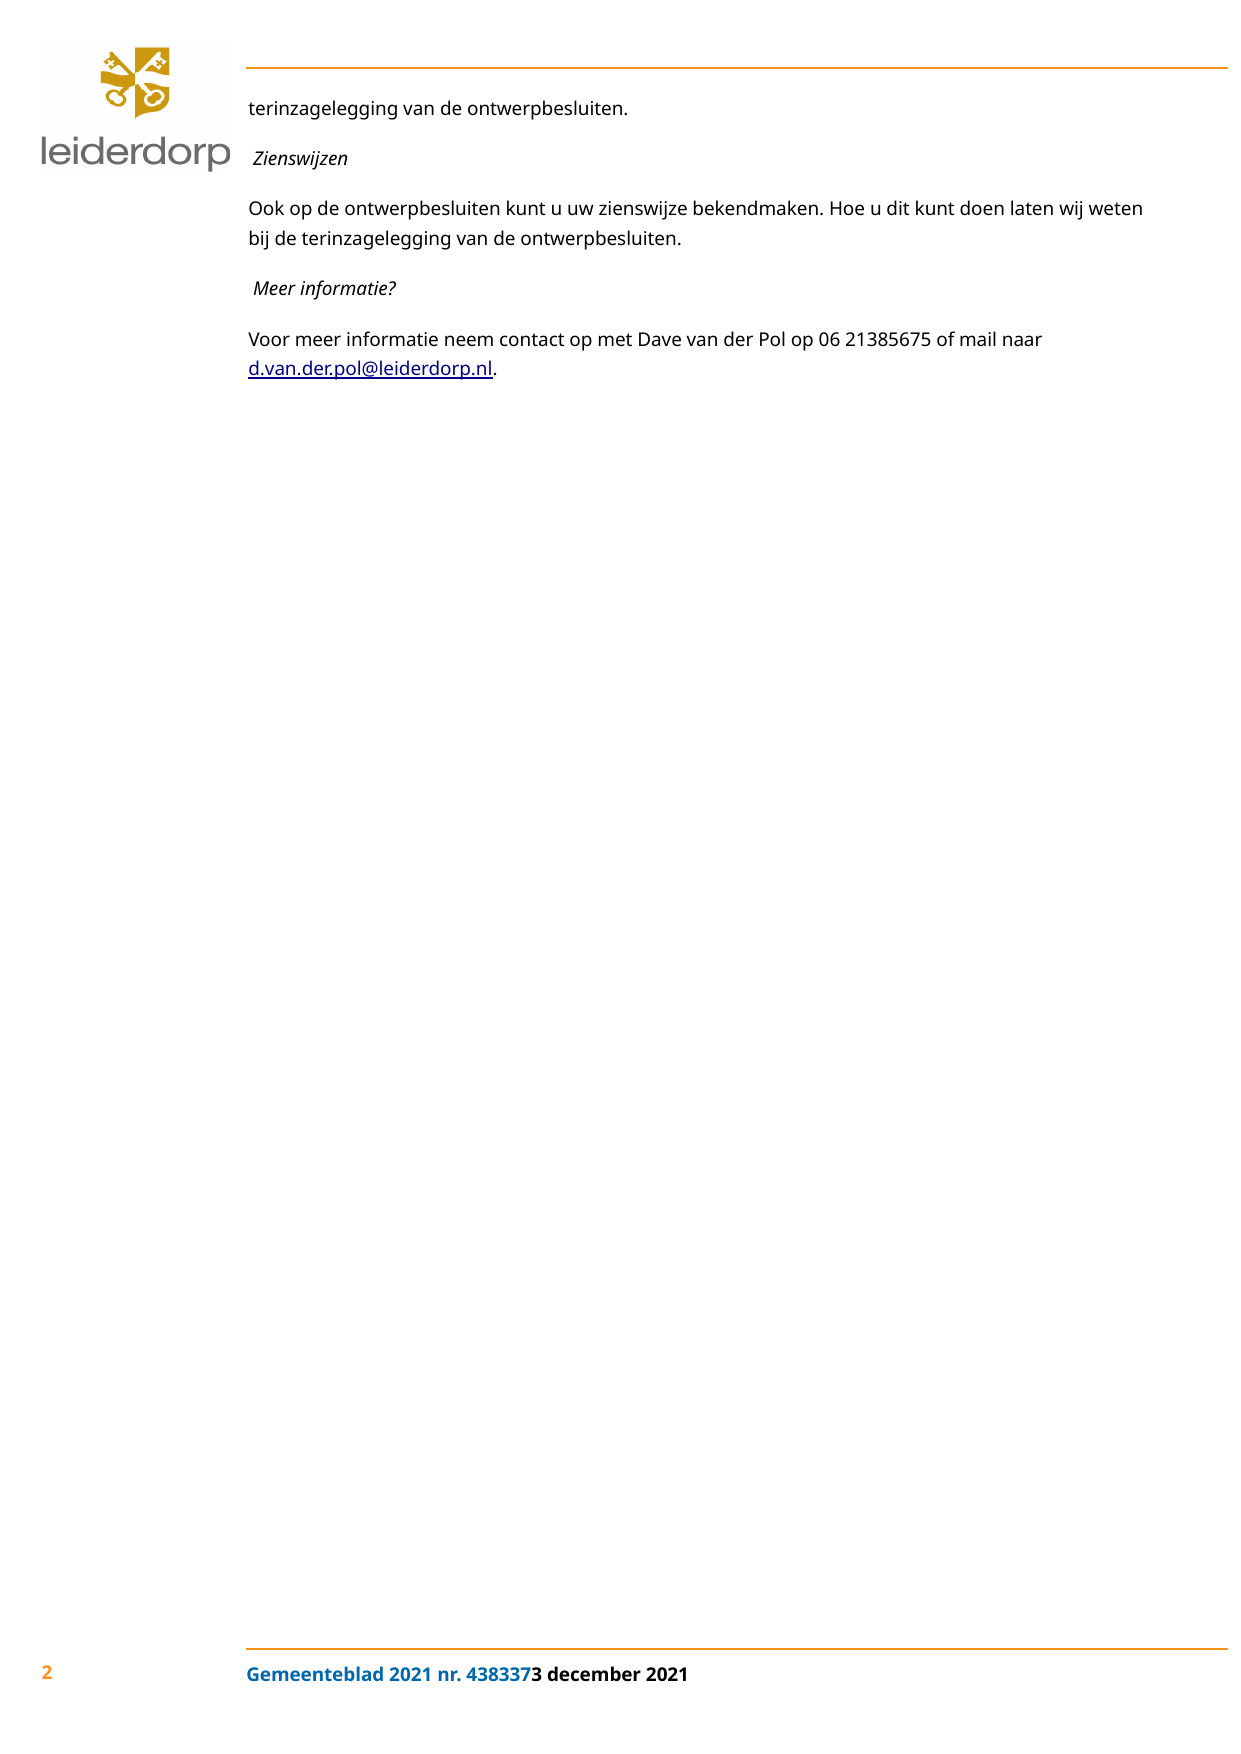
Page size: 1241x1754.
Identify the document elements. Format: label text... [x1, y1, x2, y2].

text Voor meer informatie neem contact op met Dave van der Pol op 06 21385675 of mail naar d.van.der.pol@leiderdorp.nl. [248, 326, 1152, 381]
text Meer informatie? [248, 276, 1152, 301]
text terinzagelegging van de ontwerpbesluiten. [248, 95, 1152, 121]
picture [41, 47, 231, 172]
text Ook op de ontwerpbesluiten kunt u uw zienswijze bekendmaken. Hoe u dit kunt doen laten wij weten bij de terinzagelegging van de ontwerpbesluiten. [248, 196, 1152, 251]
text Zienswijzen [248, 145, 1152, 171]
